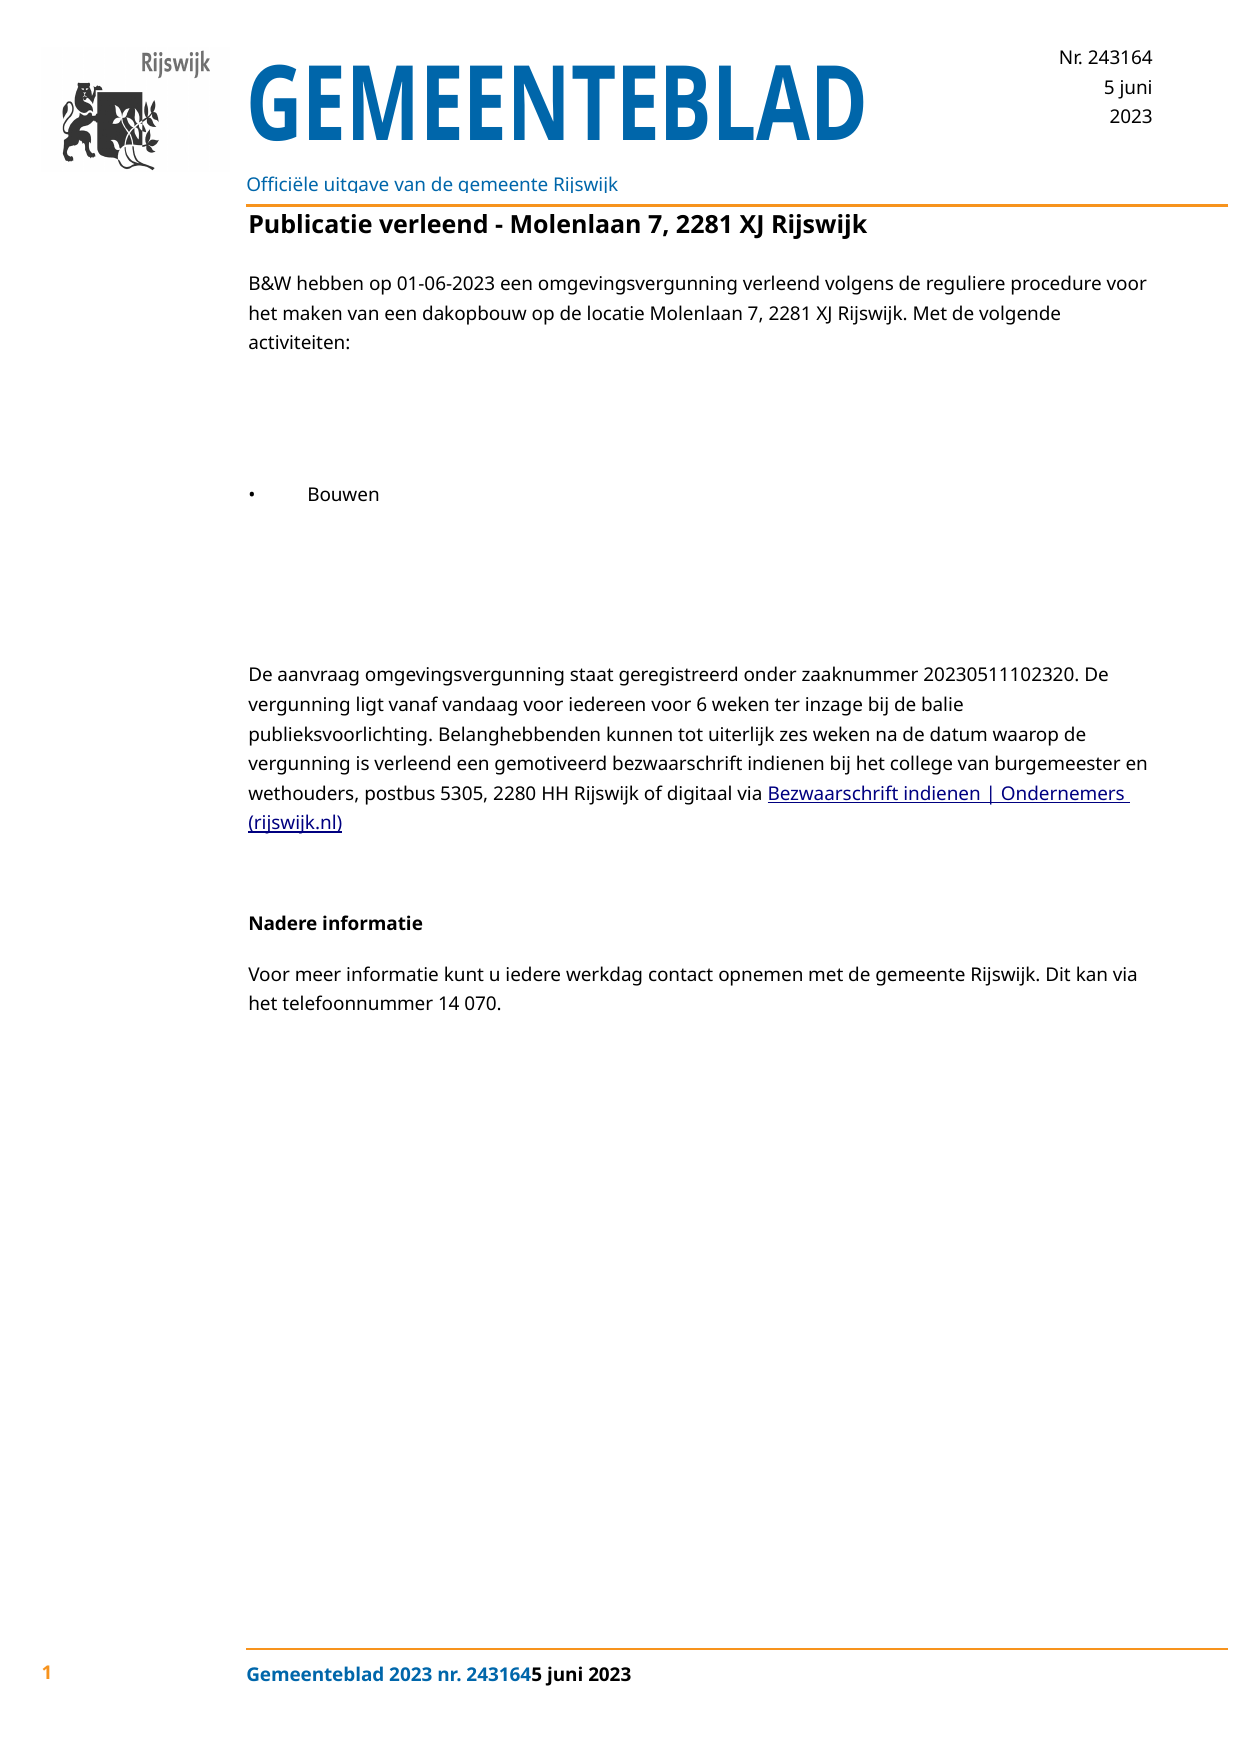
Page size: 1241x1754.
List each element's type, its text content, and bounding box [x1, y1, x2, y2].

list Bouwen [248, 481, 1152, 506]
picture [41, 47, 231, 172]
text Voor meer informatie kunt u iedere werkdag contact opnemen met de gemeente Rijswijk. Dit kan via het telefoonnummer 14 070. [248, 961, 1152, 1016]
text De aanvraag omgevingsvergunning staat geregistreerd onder zaaknummer 20230511102320. De vergunning ligt vanaf vandaag voor iedereen voor 6 weken ter inzage bij de balie publieksvoorlichting. Belanghebbenden kunnen tot uiterlijk zes weken na de datum waarop de vergunning is verleend een gemotiveerd bezwaarschrift indienen bij het college van burgemeester en wethouders, postbus 5305, 2280 HH Rijswijk of digitaal via Bezwaarschrift indienen | Ondernemers (rijswijk.nl) [248, 662, 1152, 835]
text B&W hebben op 01-06-2023 een omgevingsvergunning verleend volgens de reguliere procedure voor het maken van een dakopbouw op de locatie Molenlaan 7, 2281 XJ Rijswijk. Met de volgende activiteiten: [248, 270, 1152, 355]
text Publicatie verleend - Molenlaan 7, 2281 XJ Rijswijk [248, 207, 1152, 241]
text Nadere informatie [248, 910, 1152, 936]
